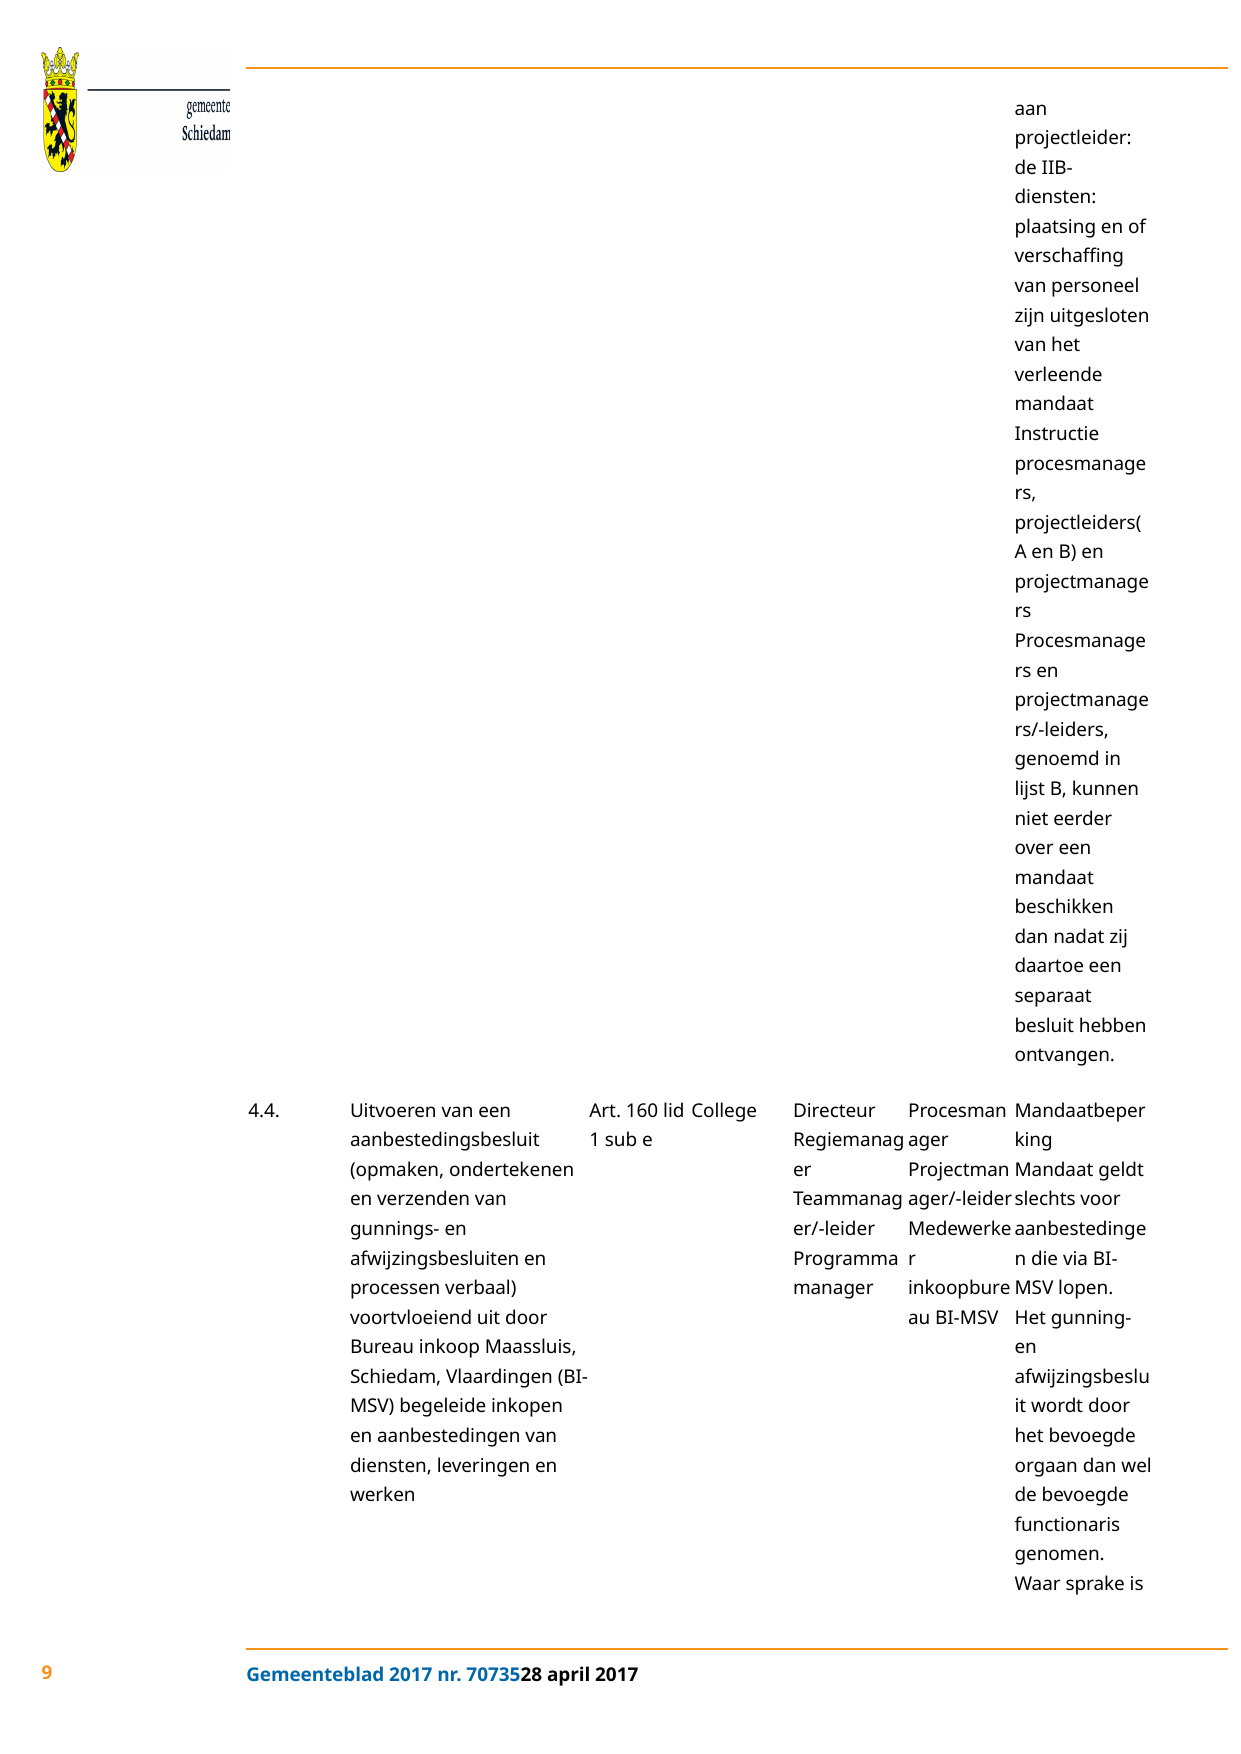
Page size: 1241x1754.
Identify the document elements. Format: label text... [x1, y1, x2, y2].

table_cell Procesmanager Projectmanager/-leider Medewerker inkoopbureau BI-MSV [908, 1097, 1014, 1596]
table_cell [793, 95, 908, 1097]
table_cell College [691, 1097, 793, 1596]
table_cell Mandaatbeperking Mandaat geldt slechts voor aanbestedingen die via BI-MSV lopen. Het gunning- en afwijzingsbesluit wordt door het bevoegde orgaan dan wel de bevoegde functionaris genomen. Waar sprake is [1014, 1097, 1152, 1596]
table_cell Uitvoeren van een aanbestedingsbesluit (opmaken, ondertekenen en verzenden van gunnings- en afwijzingsbesluiten en processen verbaal) voortvloeiend uit door Bureau inkoop Maassluis, Schiedam, Vlaardingen (BI-MSV) begeleide inkopen en aanbestedingen van diensten, leveringen en werken [350, 1097, 589, 1596]
table_cell [691, 95, 793, 1097]
table_cell Art. 160 lid 1 sub e [589, 1097, 691, 1596]
table_cell 4.4. [248, 1097, 350, 1596]
table_cell [350, 95, 589, 1097]
table_cell aan projectleider: de IIB-diensten: plaatsing en of verschaffing van personeel zijn uitgesloten van het verleende mandaat Instructie procesmanagers, projectleiders(A en B) en projectmanagers Procesmanagers en projectmanagers/-leiders, genoemd in lijst B, kunnen niet eerder over een mandaat beschikken dan nadat zij daartoe een separaat besluit hebben ontvangen. [1014, 95, 1152, 1097]
picture [41, 47, 231, 172]
table_cell [589, 95, 691, 1097]
table_cell Directeur Regiemanager Teammanager/-leider Programmamanager [793, 1097, 908, 1596]
table_cell [908, 95, 1014, 1097]
table_cell [248, 95, 350, 1097]
